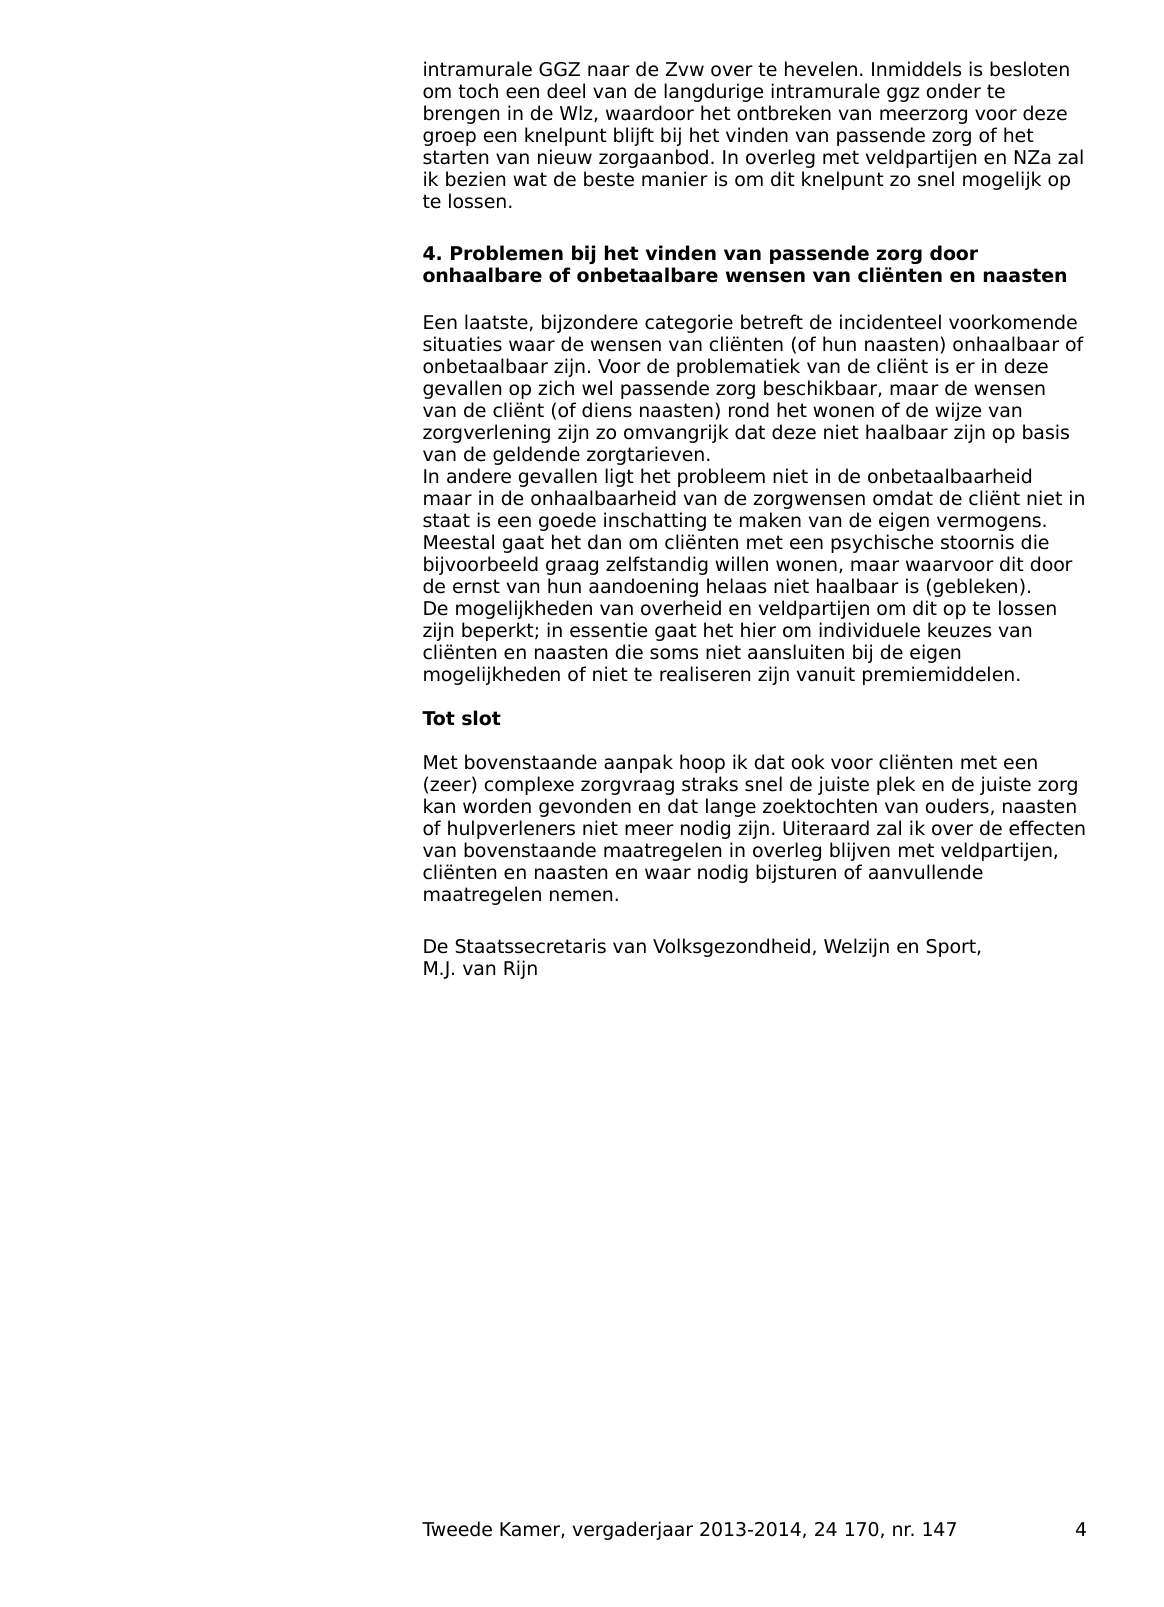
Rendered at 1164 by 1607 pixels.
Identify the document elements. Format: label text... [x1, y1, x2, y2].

subtitle Tot slot [422, 708, 1087, 730]
text De mogelijkheden van overheid en veldpartijen om dit op te lossen zijn beperkt; in essentie gaat het hier om individuele keuzes van cliënten en naasten die soms niet aansluiten bij de eigen mogelijkheden of niet te realiseren zijn vanuit premiemiddelen. [422, 598, 1087, 686]
text intramurale GGZ naar de Zvw over te hevelen. Inmiddels is besloten om toch een deel van de langdurige intramurale ggz onder te brengen in de Wlz, waardoor het ontbreken van meerzorg voor deze groep een knelpunt blijft bij het vinden van passende zorg of het starten van nieuw zorgaanbod. In overleg met veldpartijen en NZa zal ik bezien wat de beste manier is om dit knelpunt zo snel mogelijk op te lossen. [422, 59, 1087, 213]
text Een laatste, bijzondere categorie betreft de incidenteel voorkomende situaties waar de wensen van cliënten (of hun naasten) onhaalbaar of onbetaalbaar zijn. Voor de problematiek van de cliënt is er in deze gevallen op zich wel passende zorg beschikbaar, maar de wensen van de cliënt (of diens naasten) rond het wonen of de wijze van zorgverlening zijn zo omvangrijk dat deze niet haalbaar zijn op basis van de geldende zorgtarieven. [422, 312, 1087, 466]
subtitle 4. Problemen bij het vinden van passende zorg door onhaalbare of onbetaalbare wensen van cliënten en naasten [422, 243, 1087, 287]
text In andere gevallen ligt het probleem niet in de onbetaalbaarheid maar in de onhaalbaarheid van de zorgwensen omdat de cliënt niet in staat is een goede inschatting te maken van de eigen vermogens. Meestal gaat het dan om cliënten met een psychische stoornis die bijvoorbeeld graag zelfstandig willen wonen, maar waarvoor dit door de ernst van hun aandoening helaas niet haalbaar is (gebleken). [422, 466, 1087, 598]
text De Staatssecretaris van Volksgezondheid, Welzijn en Sport, M.J. van Rijn [422, 936, 1087, 980]
text Met bovenstaande aanpak hoop ik dat ook voor cliënten met een (zeer) complexe zorgvraag straks snel de juiste plek en de juiste zorg kan worden gevonden en dat lange zoektochten van ouders, naasten of hulpverleners niet meer nodig zijn. Uiteraard zal ik over de effecten van bovenstaande maatregelen in overleg blijven met veldpartijen, cliënten en naasten en waar nodig bijsturen of aanvullende maatregelen nemen. [422, 752, 1087, 906]
